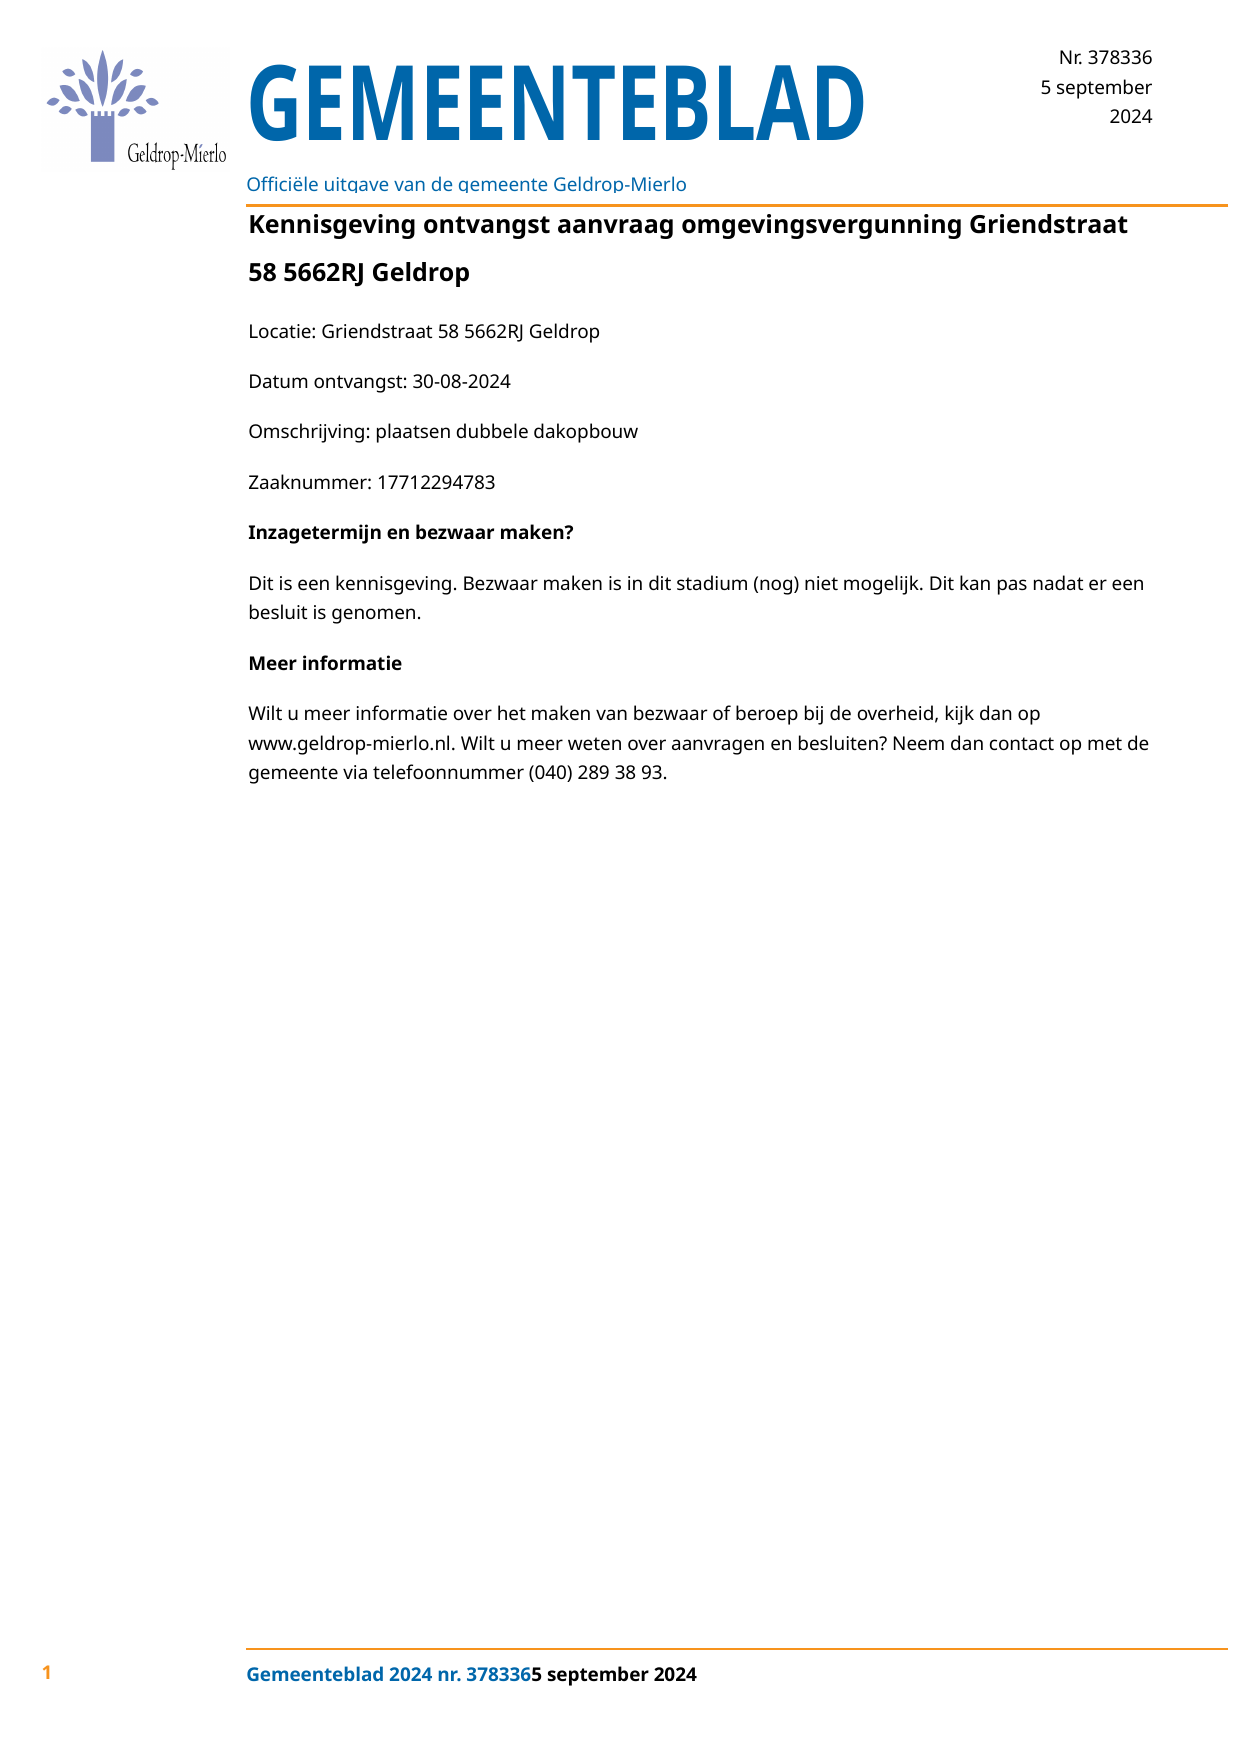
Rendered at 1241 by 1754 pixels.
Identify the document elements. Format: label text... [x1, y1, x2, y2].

text Datum ontvangst: 30-08-2024 [248, 368, 1152, 394]
text Kennisgeving ontvangst aanvraag omgevingsvergunning Griendstraat 58 5662RJ Geldrop [248, 207, 1152, 288]
text Meer informatie [248, 650, 1152, 676]
text Omschrijving: plaatsen dubbele dakopbouw [248, 419, 1152, 444]
text Locatie: Griendstraat 58 5662RJ Geldrop [248, 318, 1152, 344]
text Wilt u meer informatie over het maken van bezwaar of beroep bij de overheid, kijk dan op www.geldrop-mierlo.nl. Wilt u meer weten over aanvragen en besluiten? Neem dan contact op met de gemeente via telefoonnummer (040) 289 38 93. [248, 700, 1152, 785]
text Zaaknummer: 17712294783 [248, 469, 1152, 495]
text Dit is een kennisgeving. Bezwaar maken is in dit stadium (nog) niet mogelijk. Dit kan pas nadat er een besluit is genomen. [248, 570, 1152, 625]
text Inzagetermijn en bezwaar maken? [248, 519, 1152, 545]
picture [41, 47, 231, 172]
